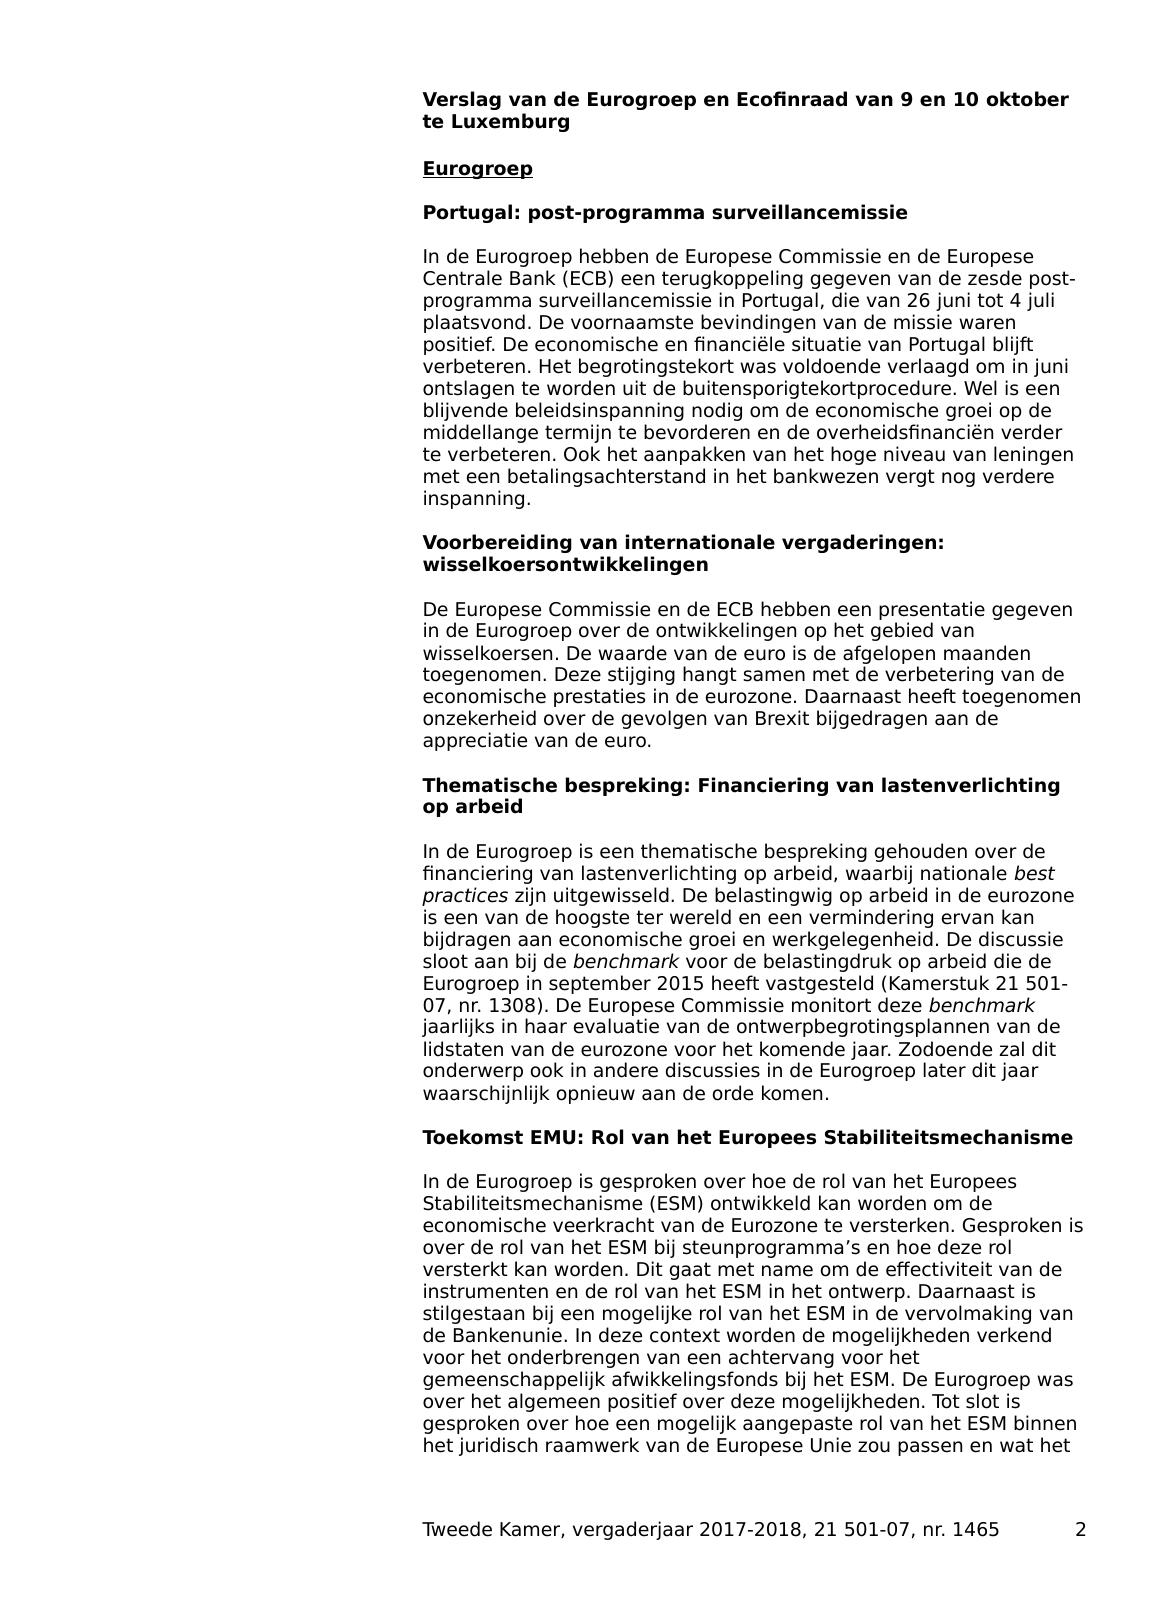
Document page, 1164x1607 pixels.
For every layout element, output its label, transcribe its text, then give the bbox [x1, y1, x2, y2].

subtitle Thematische bespreking: Financiering van lastenverlichting op arbeid [422, 774, 1087, 818]
text In de Eurogroep is een thematische bespreking gehouden over de financiering van lastenverlichting op arbeid, waarbij nationale best practices zijn uitgewisseld. De belastingwig op arbeid in de eurozone is een van de hoogste ter wereld en een vermindering ervan kan bijdragen aan economische groei en werkgelegenheid. De discussie sloot aan bij de benchmark voor de belastingdruk op arbeid die de Eurogroep in september 2015 heeft vastgesteld (Kamerstuk 21 501-07, nr. 1308). De Europese Commissie monitort deze benchmark jaarlijks in haar evaluatie van de ontwerpbegrotingsplannen van de lidstaten van de eurozone voor het komende jaar. Zodoende zal dit onderwerp ook in andere discussies in de Eurogroep later dit jaar waarschijnlijk opnieuw aan de orde komen. [422, 841, 1087, 1104]
subtitle Eurogroep [422, 158, 1087, 180]
text In de Eurogroep hebben de Europese Commissie en de Europese Centrale Bank (ECB) een terugkoppeling gegeven van de zesde post-programma surveillancemissie in Portugal, die van 26 juni tot 4 juli plaatsvond. De voornaamste bevindingen van de missie waren positief. De economische en financiële situatie van Portugal blijft verbeteren. Het begrotingstekort was voldoende verlaagd om in juni ontslagen te worden uit de buitensporigtekortprocedure. Wel is een blijvende beleidsinspanning nodig om de economische groei op de middellange termijn te bevorderen en de overheidsfinanciën verder te verbeteren. Ook het aanpakken van het hoge niveau van leningen met een betalingsachterstand in het bankwezen vergt nog verdere inspanning. [422, 246, 1087, 510]
subtitle Portugal: post-programma surveillancemissie [422, 202, 1087, 224]
text In de Eurogroep is gesproken over hoe de rol van het Europees Stabiliteitsmechanisme (ESM) ontwikkeld kan worden om de economische veerkracht van de Eurozone te versterken. Gesproken is over de rol van het ESM bij steunprogramma’s en hoe deze rol versterkt kan worden. Dit gaat met name om de effectiviteit van de instrumenten en de rol van het ESM in het ontwerp. Daarnaast is stilgestaan bij een mogelijke rol van het ESM in de vervolmaking van de Bankenunie. In deze context worden de mogelijkheden verkend voor het onderbrengen van een achtervang voor het gemeenschappelijk afwikkelingsfonds bij het ESM. De Eurogroep was over het algemeen positief over deze mogelijkheden. Tot slot is gesproken over hoe een mogelijk aangepaste rol van het ESM binnen het juridisch raamwerk van de Europese Unie zou passen en wat het [422, 1171, 1087, 1456]
subtitle Toekomst EMU: Rol van het Europees Stabiliteitsmechanisme [422, 1127, 1087, 1148]
subtitle Verslag van de Eurogroep en Ecofinraad van 9 en 10 oktober te Luxemburg [422, 89, 1087, 133]
text De Europese Commissie en de ECB hebben een presentatie gegeven in de Eurogroep over de ontwikkelingen op het gebied van wisselkoersen. De waarde van de euro is de afgelopen maanden toegenomen. Deze stijging hangt samen met de verbetering van de economische prestaties in de eurozone. Daarnaast heeft toegenomen onzekerheid over de gevolgen van Brexit bijgedragen aan de appreciatie van de euro. [422, 598, 1087, 752]
subtitle Voorbereiding van internationale vergaderingen: wisselkoersontwikkelingen [422, 532, 1087, 576]
